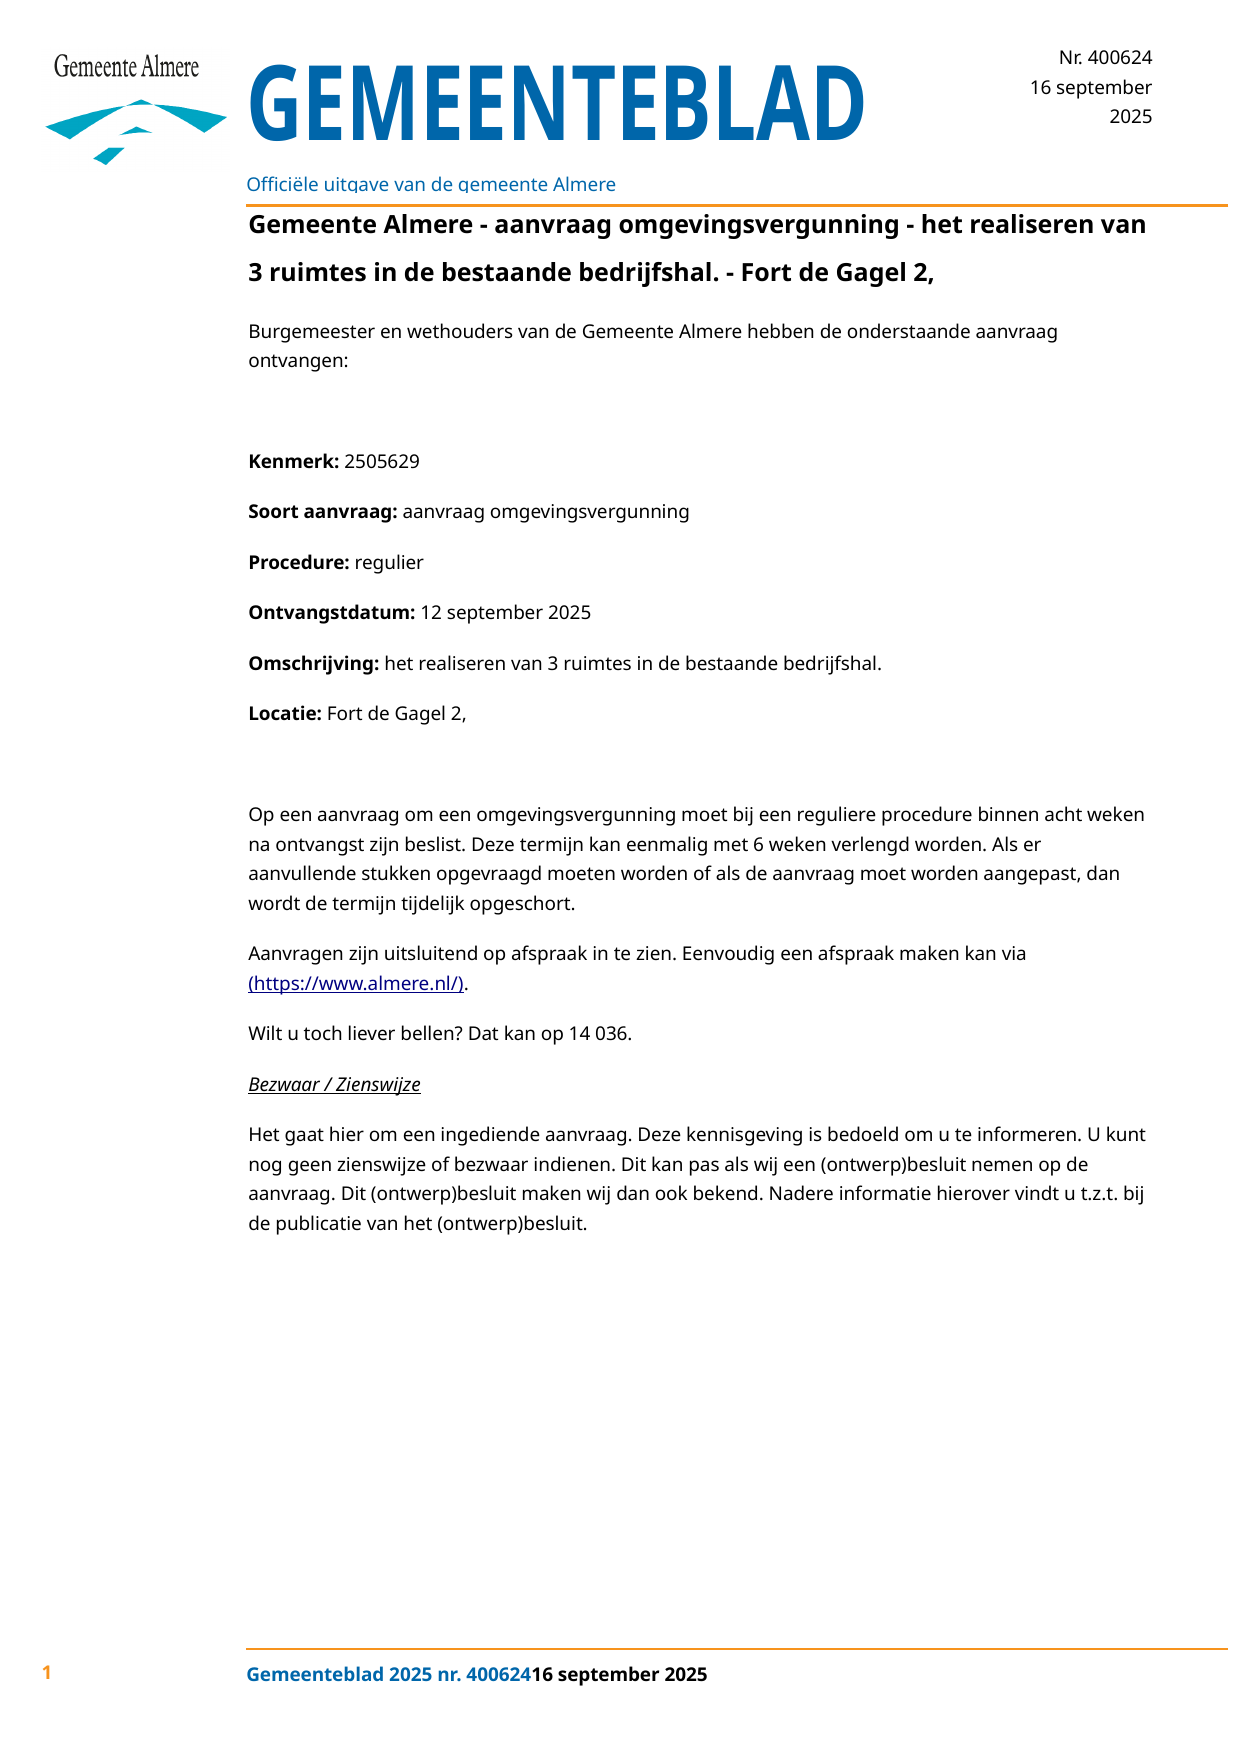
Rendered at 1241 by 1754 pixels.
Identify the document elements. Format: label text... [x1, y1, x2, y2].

text Procedure: regulier [248, 549, 1152, 575]
text Locatie: Fort de Gagel 2, [248, 700, 1152, 726]
text Soort aanvraag: aanvraag omgevingsvergunning [248, 499, 1152, 524]
text Omschrijving: het realiseren van 3 ruimtes in de bestaande bedrijfshal. [248, 650, 1152, 676]
text Gemeente Almere - aanvraag omgevingsvergunning - het realiseren van 3 ruimtes in de bestaande bedrijfshal. - Fort de Gagel 2, [248, 207, 1152, 288]
text Bezwaar / Zienswijze [248, 1071, 1152, 1097]
text Wilt u toch liever bellen? Dat kan op 14 036. [248, 1020, 1152, 1046]
text Burgemeester en wethouders van de Gemeente Almere hebben de onderstaande aanvraag ontvangen: [248, 318, 1152, 373]
text Het gaat hier om een ingediende aanvraag. Deze kennisgeving is bedoeld om u te informeren. U kunt nog geen zienswijze of bezwaar indienen. Dit kan pas als wij een (ontwerp)besluit nemen op de aanvraag. Dit (ontwerp)besluit maken wij dan ook bekend. Nadere informatie hierover vindt u t.z.t. bij de publicatie van het (ontwerp)besluit. [248, 1121, 1152, 1236]
text Ontvangstdatum: 12 september 2025 [248, 599, 1152, 625]
text Aanvragen zijn uitsluitend op afspraak in te zien. Eenvoudig een afspraak maken kan via (https://www.almere.nl/). [248, 940, 1152, 996]
text Op een aanvraag om een omgevingsvergunning moet bij een reguliere procedure binnen acht weken na ontvangst zijn beslist. Deze termijn kan eenmalig met 6 weken verlengd worden. Als er aanvullende stukken opgevraagd moeten worden of als de aanvraag moet worden aangepast, dan wordt de termijn tijdelijk opgeschort. [248, 801, 1152, 916]
text Kenmerk: 2505629 [248, 448, 1152, 474]
picture [41, 47, 231, 172]
